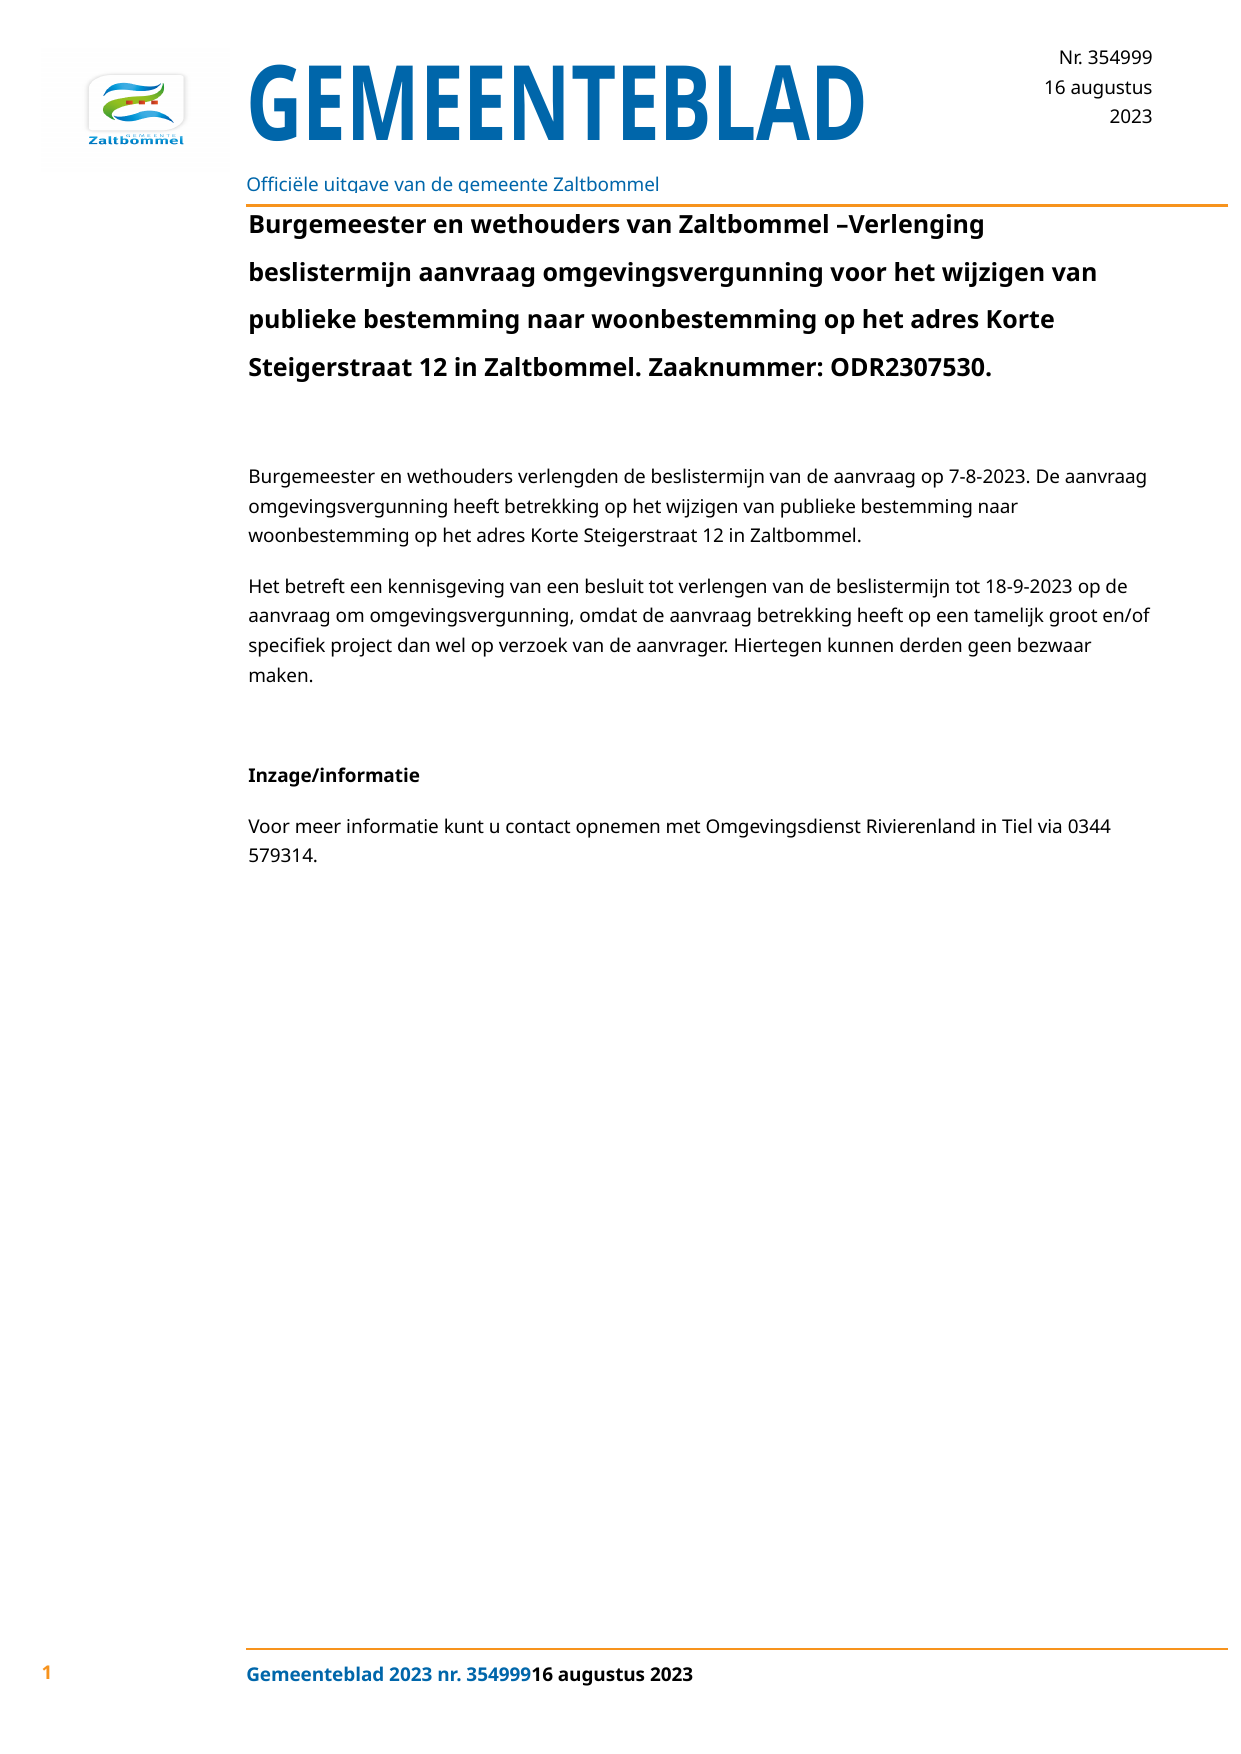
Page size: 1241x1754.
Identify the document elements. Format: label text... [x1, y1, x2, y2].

text Burgemeester en wethouders verlengden de beslistermijn van de aanvraag op 7-8-2023. De aanvraag omgevingsvergunning heeft betrekking op het wijzigen van publieke bestemming naar woonbestemming op het adres Korte Steigerstraat 12 in Zaltbommel. [248, 463, 1152, 548]
text Het betreft een kennisgeving van een besluit tot verlengen van de beslistermijn tot 18-9-2023 op de aanvraag om omgevingsvergunning, omdat de aanvraag betrekking heeft op een tamelijk groot en/of specifiek project dan wel op verzoek van de aanvrager. Hiertegen kunnen derden geen bezwaar maken. [248, 573, 1152, 688]
picture [41, 47, 231, 172]
text Inzage/informatie [248, 763, 1152, 788]
text Voor meer informatie kunt u contact opnemen met Omgevingsdienst Rivierenland in Tiel via 0344 579314. [248, 813, 1152, 868]
text Burgemeester en wethouders van Zaltbommel –Verlenging beslistermijn aanvraag omgevingsvergunning voor het wijzigen van publieke bestemming naar woonbestemming op het adres Korte Steigerstraat 12 in Zaltbommel. Zaaknummer: ODR2307530. [248, 207, 1152, 384]
